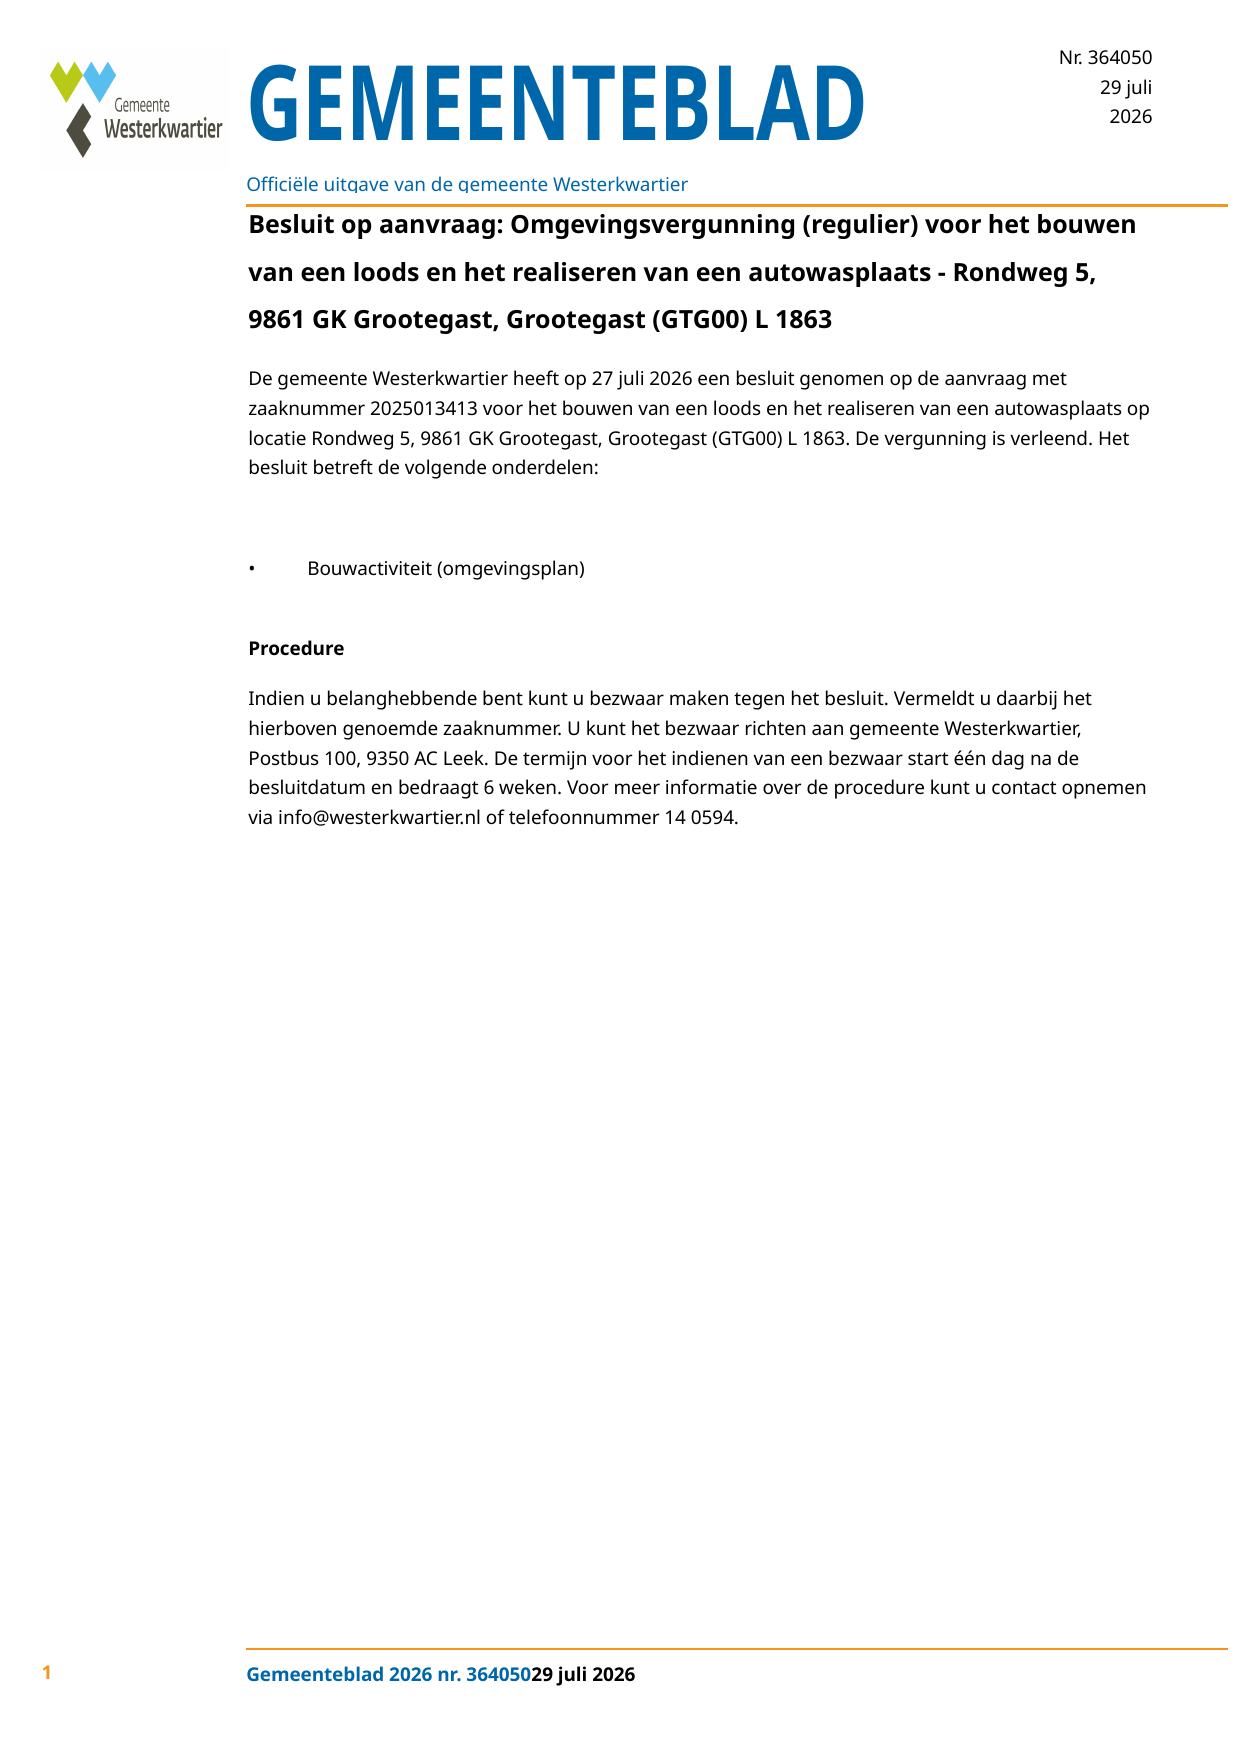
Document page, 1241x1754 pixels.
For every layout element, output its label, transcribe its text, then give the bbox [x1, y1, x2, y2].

text De gemeente Westerkwartier heeft op 27 juli 2026 een besluit genomen op de aanvraag met zaaknummer 2025013413 voor het bouwen van een loods en het realiseren van een autowasplaats op locatie Rondweg 5, 9861 GK Grootegast, Grootegast (GTG00) L 1863. De vergunning is verleend. Het besluit betreft de volgende onderdelen: [248, 366, 1152, 480]
picture [41, 47, 231, 172]
text Besluit op aanvraag: Omgevingsvergunning (regulier) voor het bouwen van een loods en het realiseren van een autowasplaats - Rondweg 5, 9861 GK Grootegast, Grootegast (GTG00) L 1863 [248, 207, 1152, 336]
text Indien u belanghebbende bent kunt u bezwaar maken tegen het besluit. Vermeldt u daarbij het hierboven genoemde zaaknummer. U kunt het bezwaar richten aan gemeente Westerkwartier, Postbus 100, 9350 AC Leek. De termijn voor het indienen van een bezwaar start één dag na de besluitdatum en bedraagt 6 weken. Voor meer informatie over de procedure kunt u contact opnemen via info@westerkwartier.nl of telefoonnummer 14 0594. [248, 686, 1152, 829]
text Procedure [248, 635, 1152, 661]
list Bouwactiviteit (omgevingsplan) [248, 555, 1152, 581]
